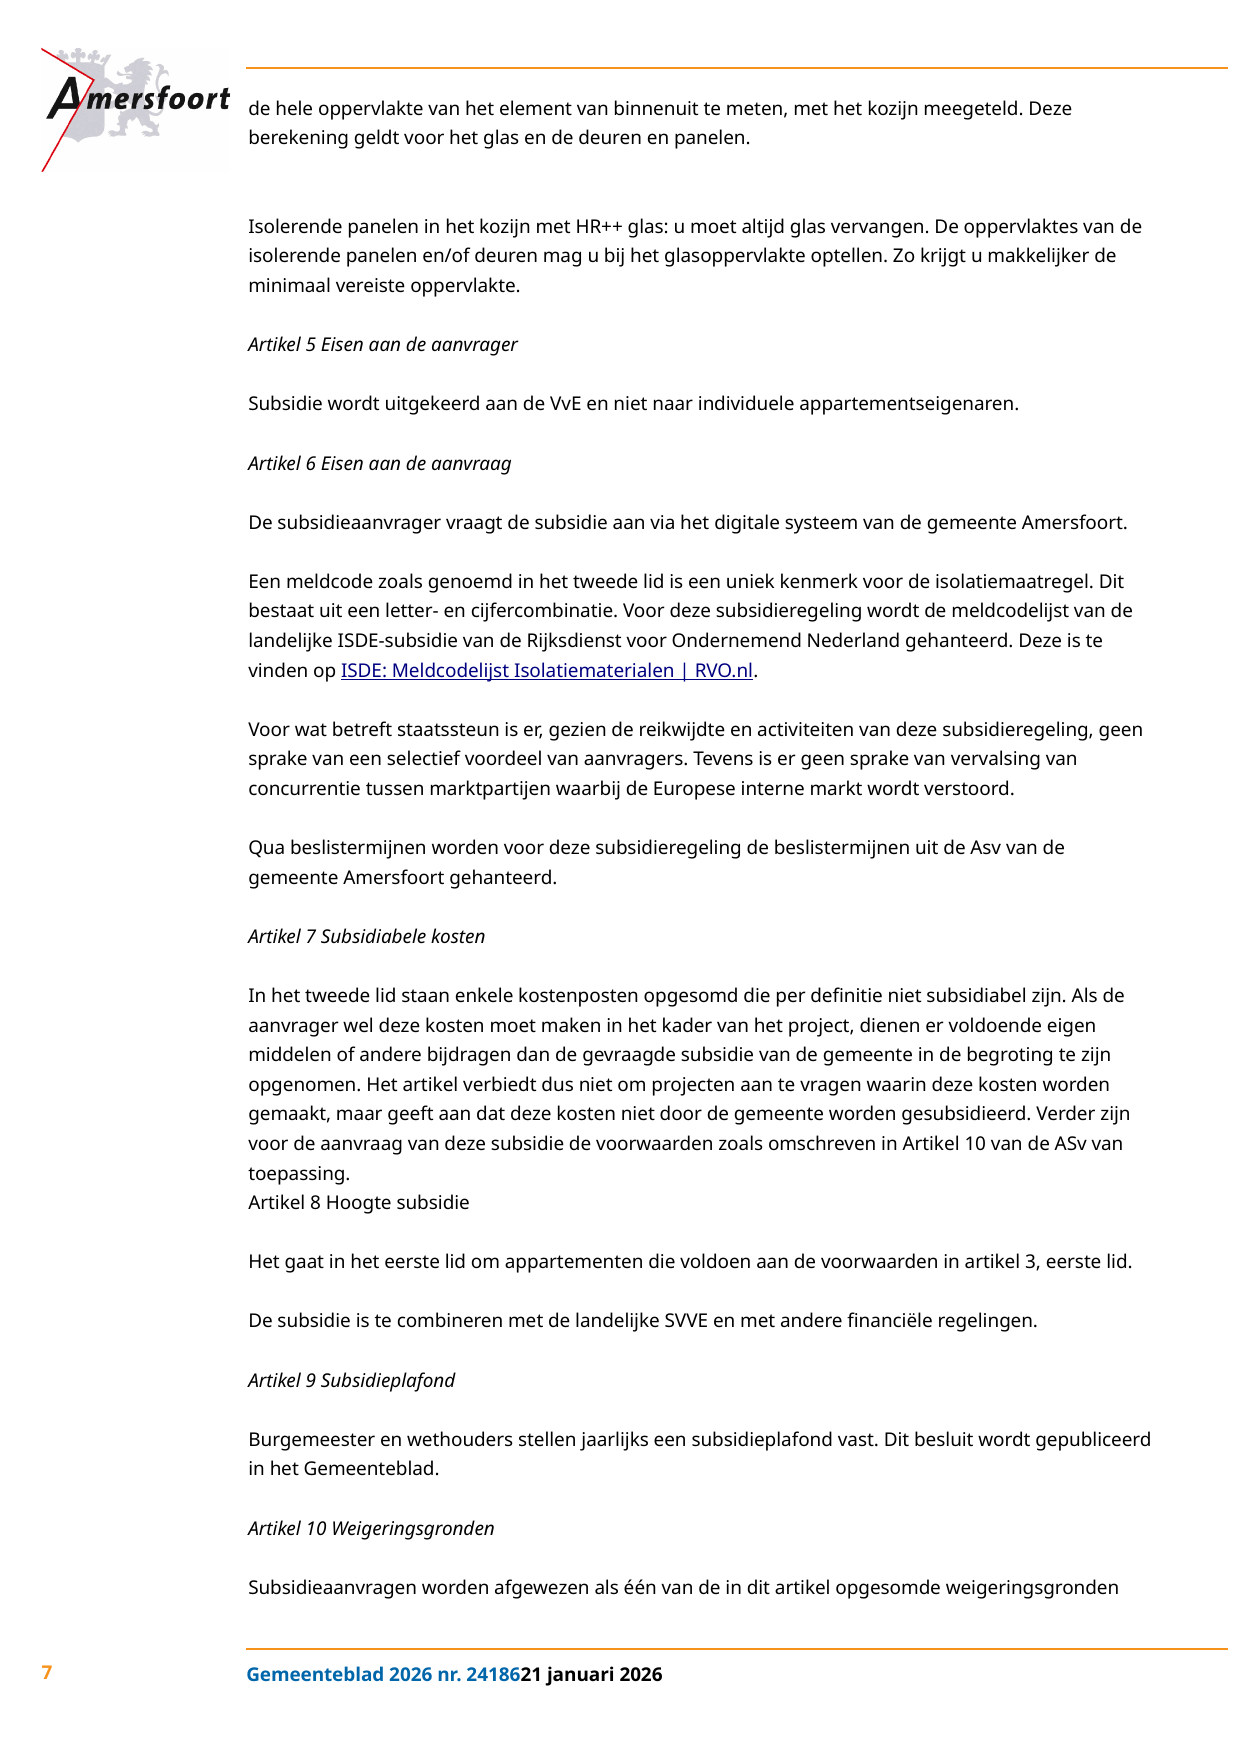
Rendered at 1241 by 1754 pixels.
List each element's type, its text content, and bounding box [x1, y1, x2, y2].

text de hele oppervlakte van het element van binnenuit te meten, met het kozijn meegeteld. Deze berekening geldt voor het glas en de deuren en panelen. [248, 95, 1152, 150]
text Artikel 5 Eisen aan de aanvrager [248, 331, 1152, 357]
text Isolerende panelen in het kozijn met HR++ glas: u moet altijd glas vervangen. De oppervlaktes van de isolerende panelen en/of deuren mag u bij het glasoppervlakte optellen. Zo krijgt u makkelijker de minimaal vereiste oppervlakte. [248, 213, 1152, 298]
picture [41, 47, 231, 172]
text De subsidieaanvrager vraagt de subsidie aan via het digitale systeem van de gemeente Amersfoort. [248, 509, 1152, 535]
text Het gaat in het eerste lid om appartementen die voldoen aan de voorwaarden in artikel 3, eerste lid. [248, 1248, 1152, 1274]
text Artikel 9 Subsidieplafond [248, 1367, 1152, 1393]
text Artikel 8 Hoogte subsidie [248, 1189, 1152, 1215]
text Artikel 6 Eisen aan de aanvraag [248, 450, 1152, 476]
text In het tweede lid staan enkele kostenposten opgesomd die per definitie niet subsidiabel zijn. Als de aanvrager wel deze kosten moet maken in het kader van het project, dienen er voldoende eigen middelen of andere bijdragen dan de gevraagde subsidie van de gemeente in de begroting te zijn opgenomen. Het artikel verbiedt dus niet om projecten aan te vragen waarin deze kosten worden gemaakt, maar geeft aan dat deze kosten niet door de gemeente worden gesubsidieerd. Verder zijn voor de aanvraag van deze subsidie de voorwaarden zoals omschreven in Artikel 10 van de ASv van toepassing. [248, 982, 1152, 1186]
text Subsidie wordt uitgekeerd aan de VvE en niet naar individuele appartementseigenaren. [248, 391, 1152, 416]
text De subsidie is te combineren met de landelijke SVVE en met andere financiële regelingen. [248, 1308, 1152, 1333]
text Subsidieaanvragen worden afgewezen als één van de in dit artikel opgesomde weigeringsgronden [248, 1574, 1152, 1600]
text Artikel 7 Subsidiabele kosten [248, 923, 1152, 949]
text Voor wat betreft staatssteun is er, gezien de reikwijdte en activiteiten van deze subsidieregeling, geen sprake van een selectief voordeel van aanvragers. Tevens is er geen sprake van vervalsing van concurrentie tussen marktpartijen waarbij de Europese interne markt wordt verstoord. [248, 716, 1152, 801]
text Qua beslistermijnen worden voor deze subsidieregeling de beslistermijnen uit de Asv van de gemeente Amersfoort gehanteerd. [248, 834, 1152, 890]
text Burgemeester en wethouders stellen jaarlijks een subsidieplafond vast. Dit besluit wordt gepubliceerd in het Gemeenteblad. [248, 1426, 1152, 1481]
text Een meldcode zoals genoemd in het tweede lid is een uniek kenmerk voor de isolatiemaatregel. Dit bestaat uit een letter- en cijfercombinatie. Voor deze subsidieregeling wordt de meldcodelijst van de landelijke ISDE-subsidie van de Rijksdienst voor Ondernemend Nederland gehanteerd. Deze is te vinden op ISDE: Meldcodelijst Isolatiematerialen | RVO.nl. [248, 568, 1152, 683]
text Artikel 10 Weigeringsgronden [248, 1515, 1152, 1541]
